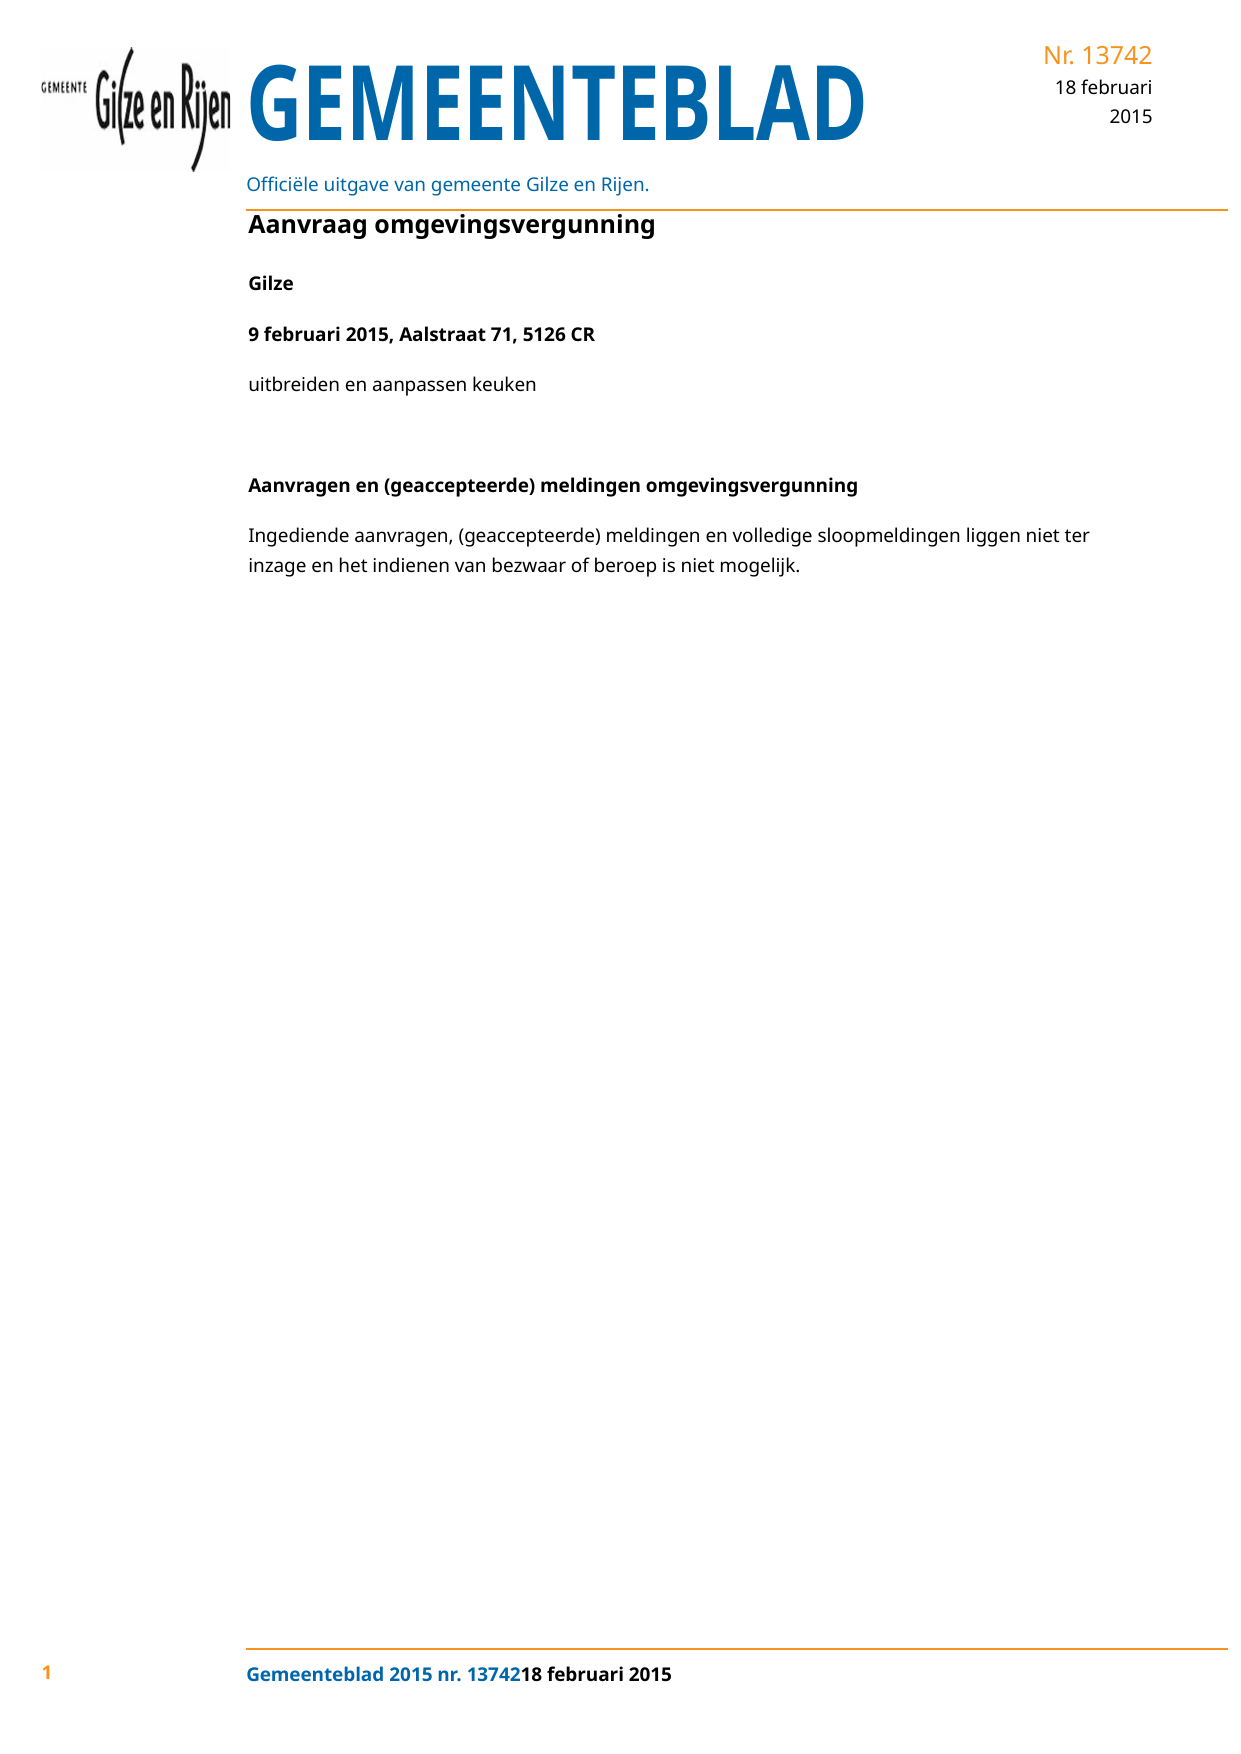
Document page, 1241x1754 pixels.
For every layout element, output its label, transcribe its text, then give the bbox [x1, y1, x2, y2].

text uitbreiden en aanpassen keuken [248, 371, 1152, 397]
text Aanvragen en (geaccepteerde) meldingen omgevingsvergunning [248, 472, 1152, 498]
text Ingediende aanvragen, (geaccepteerde) meldingen en volledige sloopmeldingen liggen niet ter inzage en het indienen van bezwaar of beroep is niet mogelijk. [248, 522, 1152, 578]
text Aanvraag omgevingsvergunning [248, 211, 1152, 241]
text Gilze [248, 270, 1152, 296]
picture [41, 47, 231, 172]
text 9 februari 2015, Aalstraat 71, 5126 CR [248, 321, 1152, 346]
